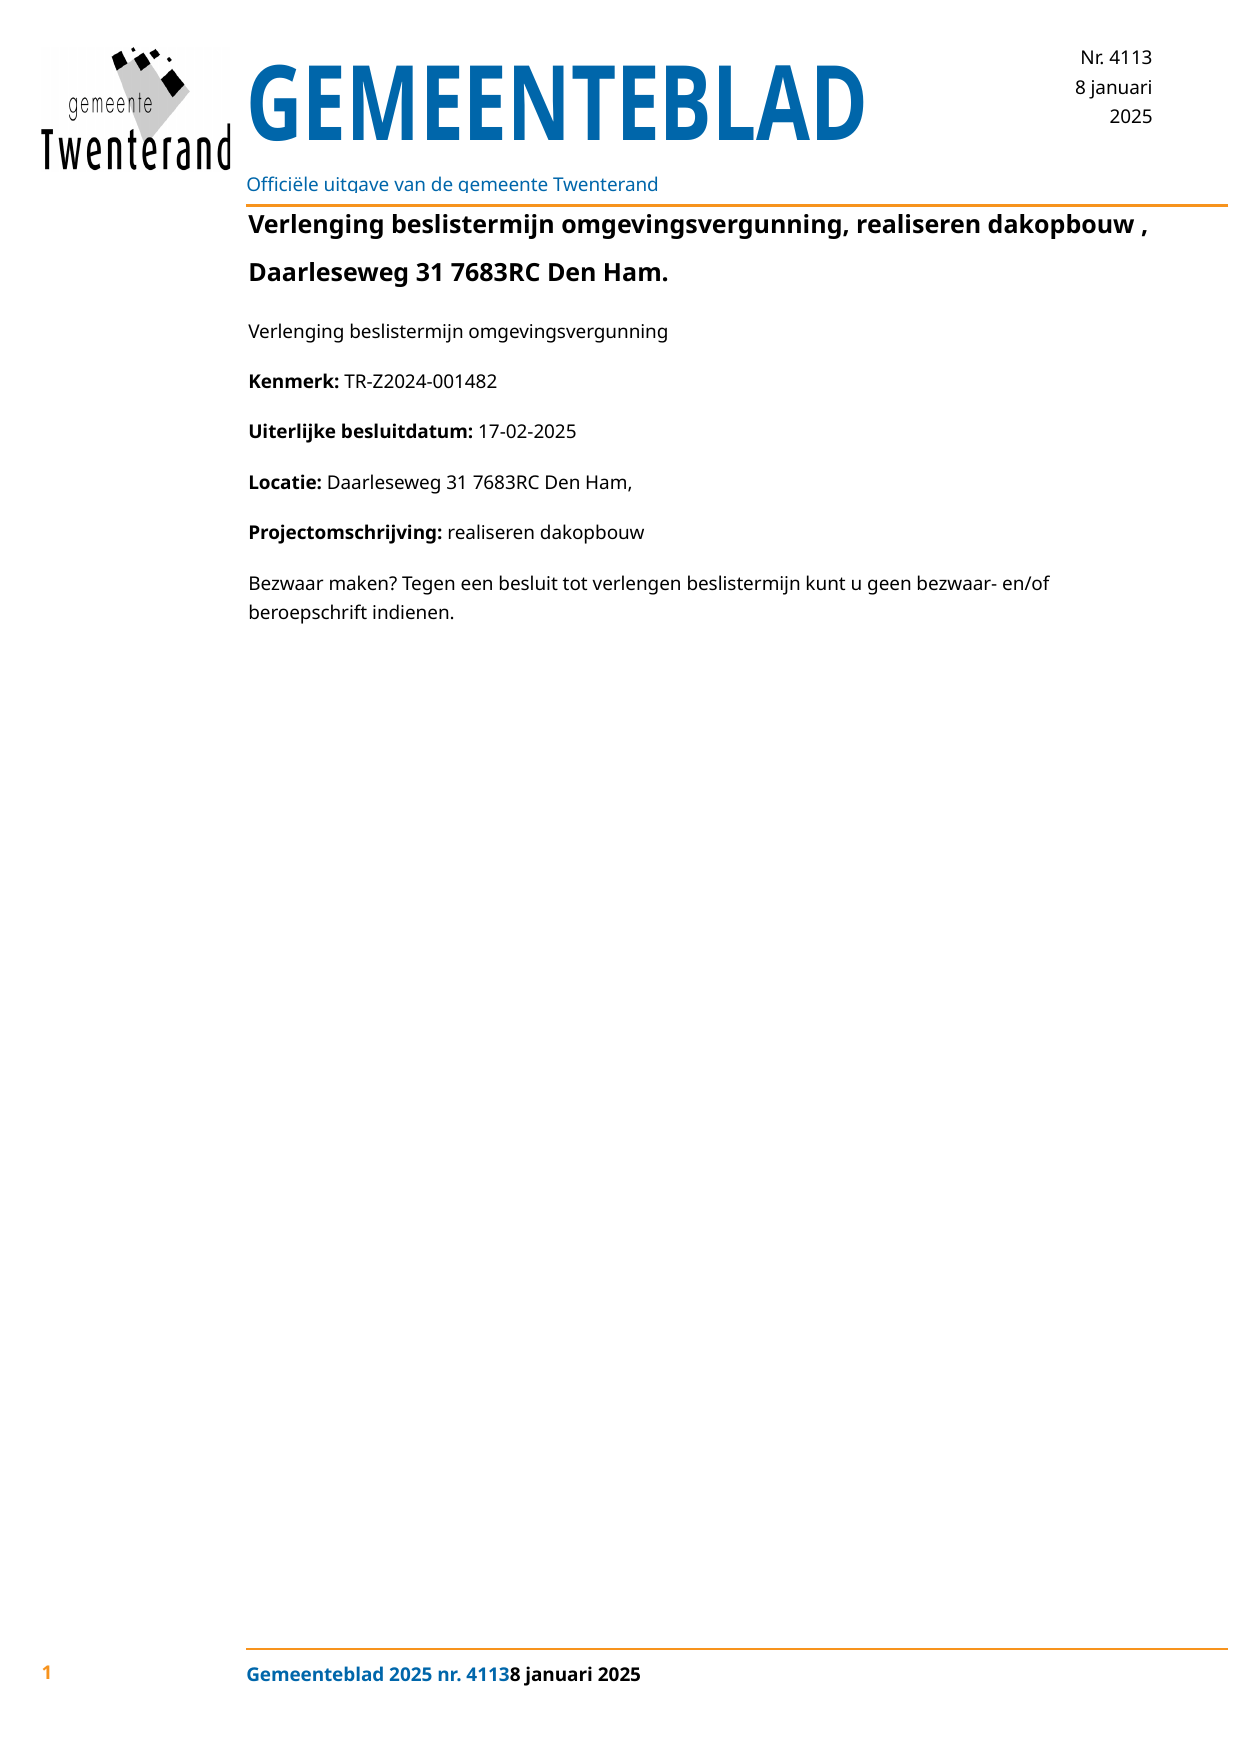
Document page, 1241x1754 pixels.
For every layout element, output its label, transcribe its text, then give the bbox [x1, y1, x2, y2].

text Locatie: Daarleseweg 31 7683RC Den Ham, [248, 469, 1152, 495]
text Verlenging beslistermijn omgevingsvergunning, realiseren dakopbouw , Daarleseweg 31 7683RC Den Ham. [248, 207, 1152, 288]
text Bezwaar maken? Tegen een besluit tot verlengen beslistermijn kunt u geen bezwaar- en/of beroepschrift indienen. [248, 570, 1152, 625]
text Kenmerk: TR-Z2024-001482 [248, 368, 1152, 394]
text Projectomschrijving: realiseren dakopbouw [248, 519, 1152, 545]
text Uiterlijke besluitdatum: 17-02-2025 [248, 419, 1152, 444]
picture [41, 47, 231, 172]
text Verlenging beslistermijn omgevingsvergunning [248, 318, 1152, 344]
